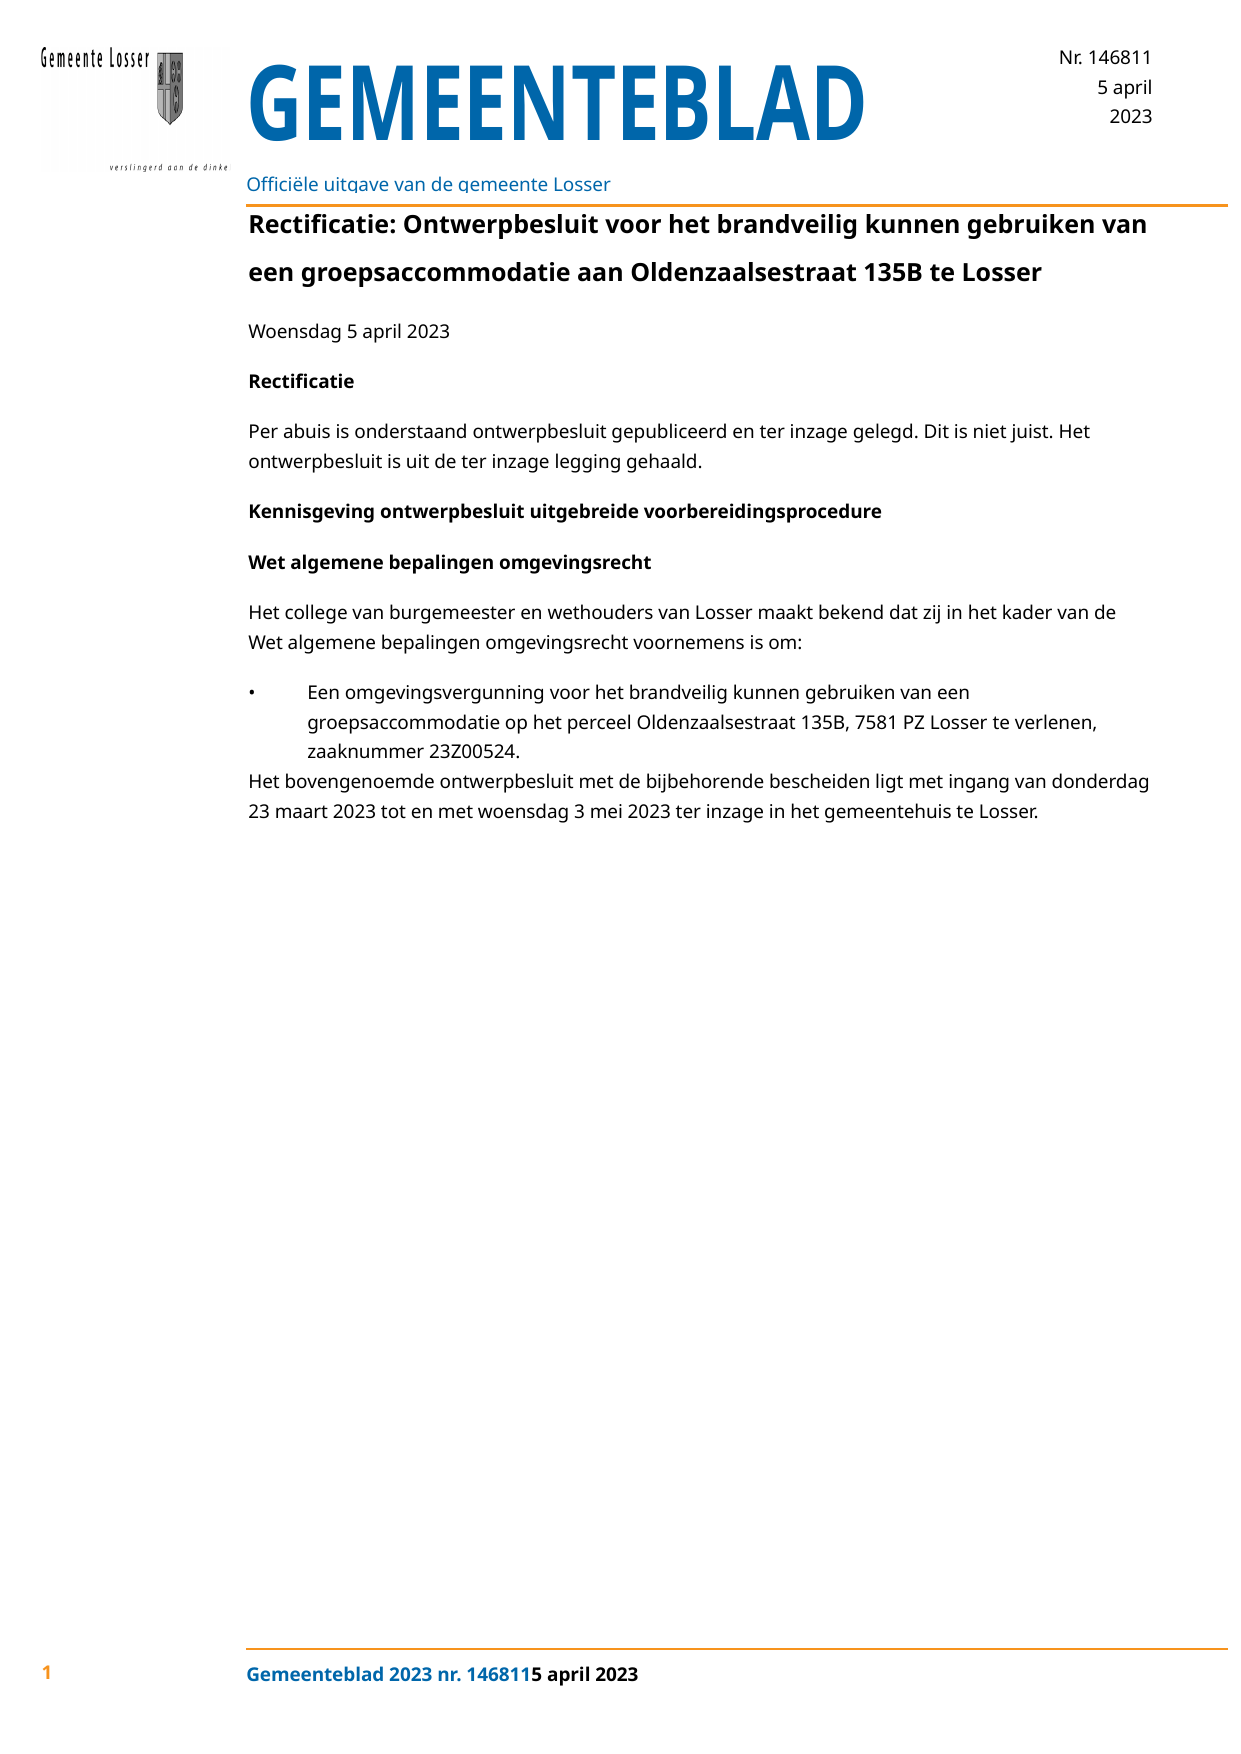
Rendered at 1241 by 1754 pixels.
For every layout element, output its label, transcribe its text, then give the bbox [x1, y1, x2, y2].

text Per abuis is onderstaand ontwerpbesluit gepubliceerd en ter inzage gelegd. Dit is niet juist. Het ontwerpbesluit is uit de ter inzage legging gehaald. [248, 419, 1152, 474]
list Een omgevingsvergunning voor het brandveilig kunnen gebruiken van een groepsaccommodatie op het perceel Oldenzaalsestraat 135B, 7581 PZ Losser te verlenen, zaaknummer 23Z00524. [248, 679, 1152, 764]
text Woensdag 5 april 2023 [248, 318, 1152, 344]
text Rectificatie [248, 368, 1152, 394]
picture [41, 47, 231, 172]
text Het bovengenoemde ontwerpbesluit met de bijbehorende bescheiden ligt met ingang van donderdag 23 maart 2023 tot en met woensdag 3 mei 2023 ter inzage in het gemeentehuis te Losser. [248, 768, 1152, 824]
text Kennisgeving ontwerpbesluit uitgebreide voorbereidingsprocedure [248, 499, 1152, 524]
text Rectificatie: Ontwerpbesluit voor het brandveilig kunnen gebruiken van een groepsaccommodatie aan Oldenzaalsestraat 135B te Losser [248, 207, 1152, 288]
text Het college van burgemeester en wethouders van Losser maakt bekend dat zij in het kader van de Wet algemene bepalingen omgevingsrecht voornemens is om: [248, 599, 1152, 655]
text Wet algemene bepalingen omgevingsrecht [248, 549, 1152, 575]
